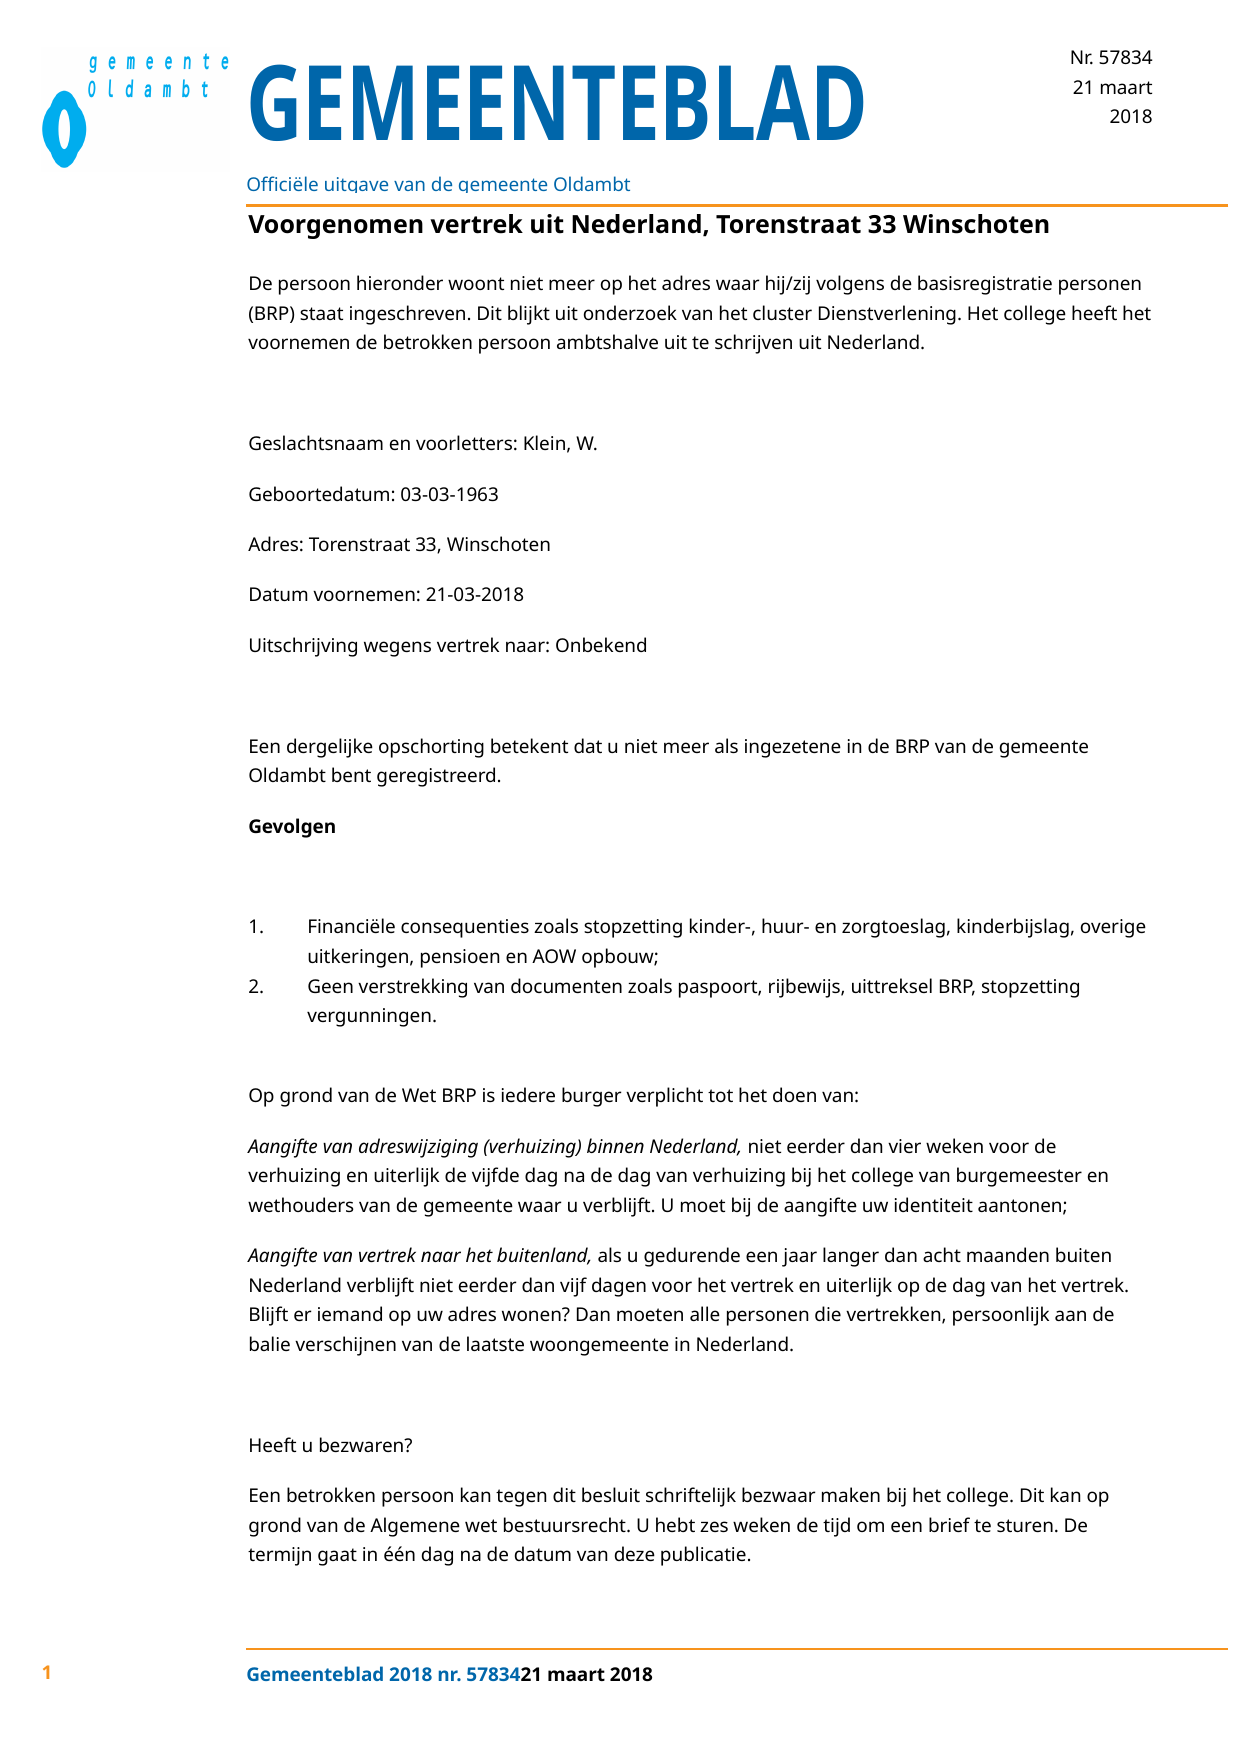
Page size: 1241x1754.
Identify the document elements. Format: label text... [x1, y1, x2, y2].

text Datum voornemen: 21-03-2018 [248, 582, 1152, 607]
text De persoon hieronder woont niet meer op het adres waar hij/zij volgens de basisregistratie personen (BRP) staat ingeschreven. Dit blijkt uit onderzoek van het cluster Dienstverlening. Het college heeft het voornemen de betrokken persoon ambtshalve uit te schrijven uit Nederland. [248, 270, 1152, 355]
text Uitschrijving wegens vertrek naar: Onbekend [248, 632, 1152, 658]
list Financiële consequenties zoals stopzetting kinder-, huur- en zorgtoeslag, kinderbijslag, overige uitkeringen, pensioen en AOW opbouw; [248, 914, 1152, 969]
text Aangifte van adreswijziging (verhuizing) binnen Nederland, niet eerder dan vier weken voor de verhuizing en uiterlijk de vijfde dag na de dag van verhuizing bij het college van burgemeester en wethouders van de gemeente waar u verblijft. U moet bij de aangifte uw identiteit aantonen; [248, 1133, 1152, 1218]
text Een dergelijke opschorting betekent dat u niet meer als ingezetene in de BRP van de gemeente Oldambt bent geregistreerd. [248, 733, 1152, 788]
text Gevolgen [248, 813, 1152, 838]
text Heeft u bezwaren? [248, 1432, 1152, 1458]
text Aangifte van vertrek naar het buitenland, als u gedurende een jaar langer dan acht maanden buiten Nederland verblijft niet eerder dan vijf dagen voor het vertrek en uiterlijk op de dag van het vertrek. Blijft er iemand op uw adres wonen? Dan moeten alle personen die vertrekken, persoonlijk aan de balie verschijnen van de laatste woongemeente in Nederland. [248, 1242, 1152, 1357]
text Een betrokken persoon kan tegen dit besluit schriftelijk bezwaar maken bij het college. Dit kan op grond van de Algemene wet bestuursrecht. U hebt zes weken de tijd om een brief te sturen. De termijn gaat in één dag na de datum van deze publicatie. [248, 1482, 1152, 1567]
text Adres: Torenstraat 33, Winschoten [248, 531, 1152, 557]
list Geen verstrekking van documenten zoals paspoort, rijbewijs, uittreksel BRP, stopzetting vergunningen. [248, 973, 1152, 1028]
text Op grond van de Wet BRP is iedere burger verplicht tot het doen van: [248, 1082, 1152, 1108]
text Geslachtsnaam en voorletters: Klein, W. [248, 430, 1152, 456]
text Voorgenomen vertrek uit Nederland, Torenstraat 33 Winschoten [248, 207, 1152, 241]
picture [41, 47, 231, 172]
text Geboortedatum: 03-03-1963 [248, 481, 1152, 506]
